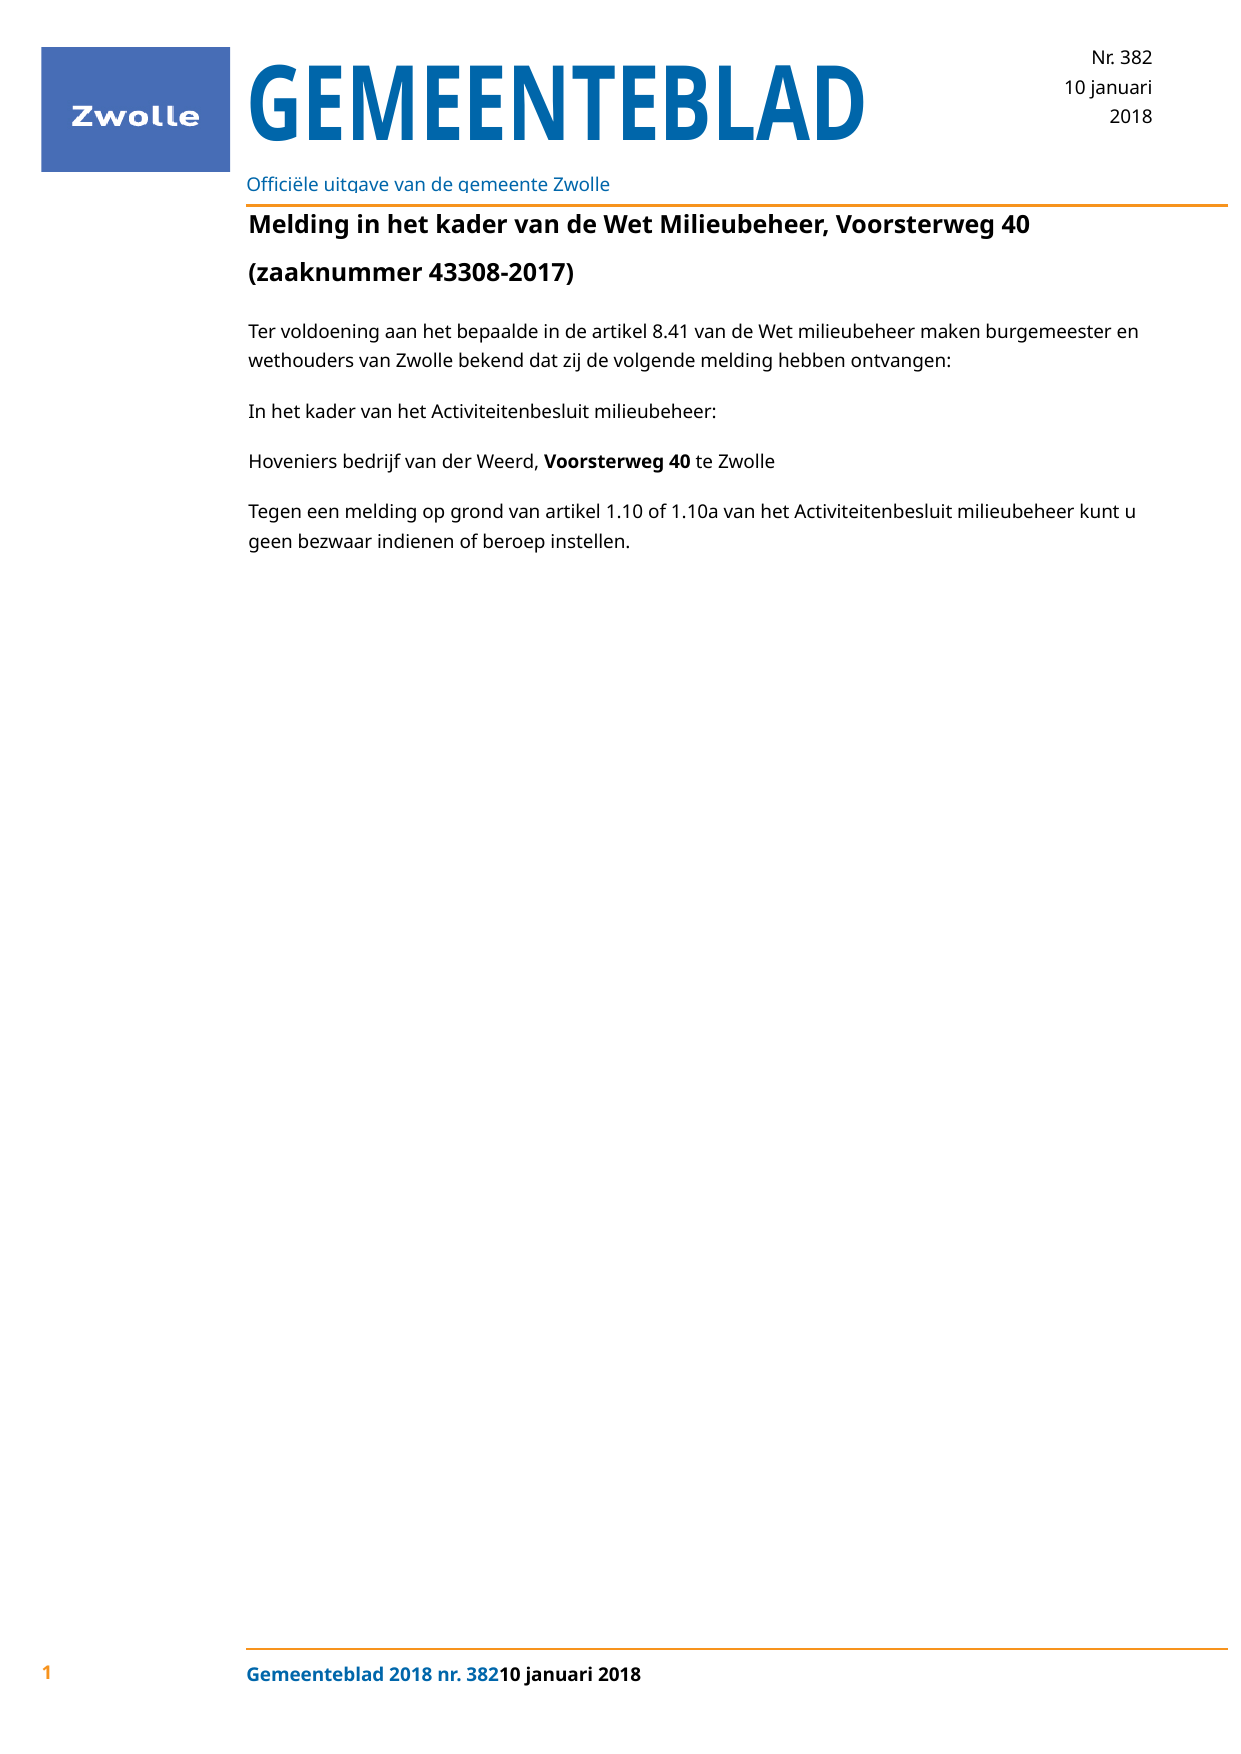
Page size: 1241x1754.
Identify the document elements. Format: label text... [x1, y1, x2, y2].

text Melding in het kader van de Wet Milieubeheer, Voorsterweg 40 (zaaknummer 43308-2017) [248, 207, 1152, 288]
text Tegen een melding op grond van artikel 1.10 of 1.10a van het Activiteitenbesluit milieubeheer kunt u geen bezwaar indienen of beroep instellen. [248, 499, 1152, 554]
text Hoveniers bedrijf van der Weerd, Voorsterweg 40 te Zwolle [248, 448, 1152, 474]
text Ter voldoening aan het bepaalde in de artikel 8.41 van de Wet milieubeheer maken burgemeester en wethouders van Zwolle bekend dat zij de volgende melding hebben ontvangen: [248, 318, 1152, 373]
text In het kader van het Activiteitenbesluit milieubeheer: [248, 398, 1152, 424]
picture [41, 47, 231, 172]
